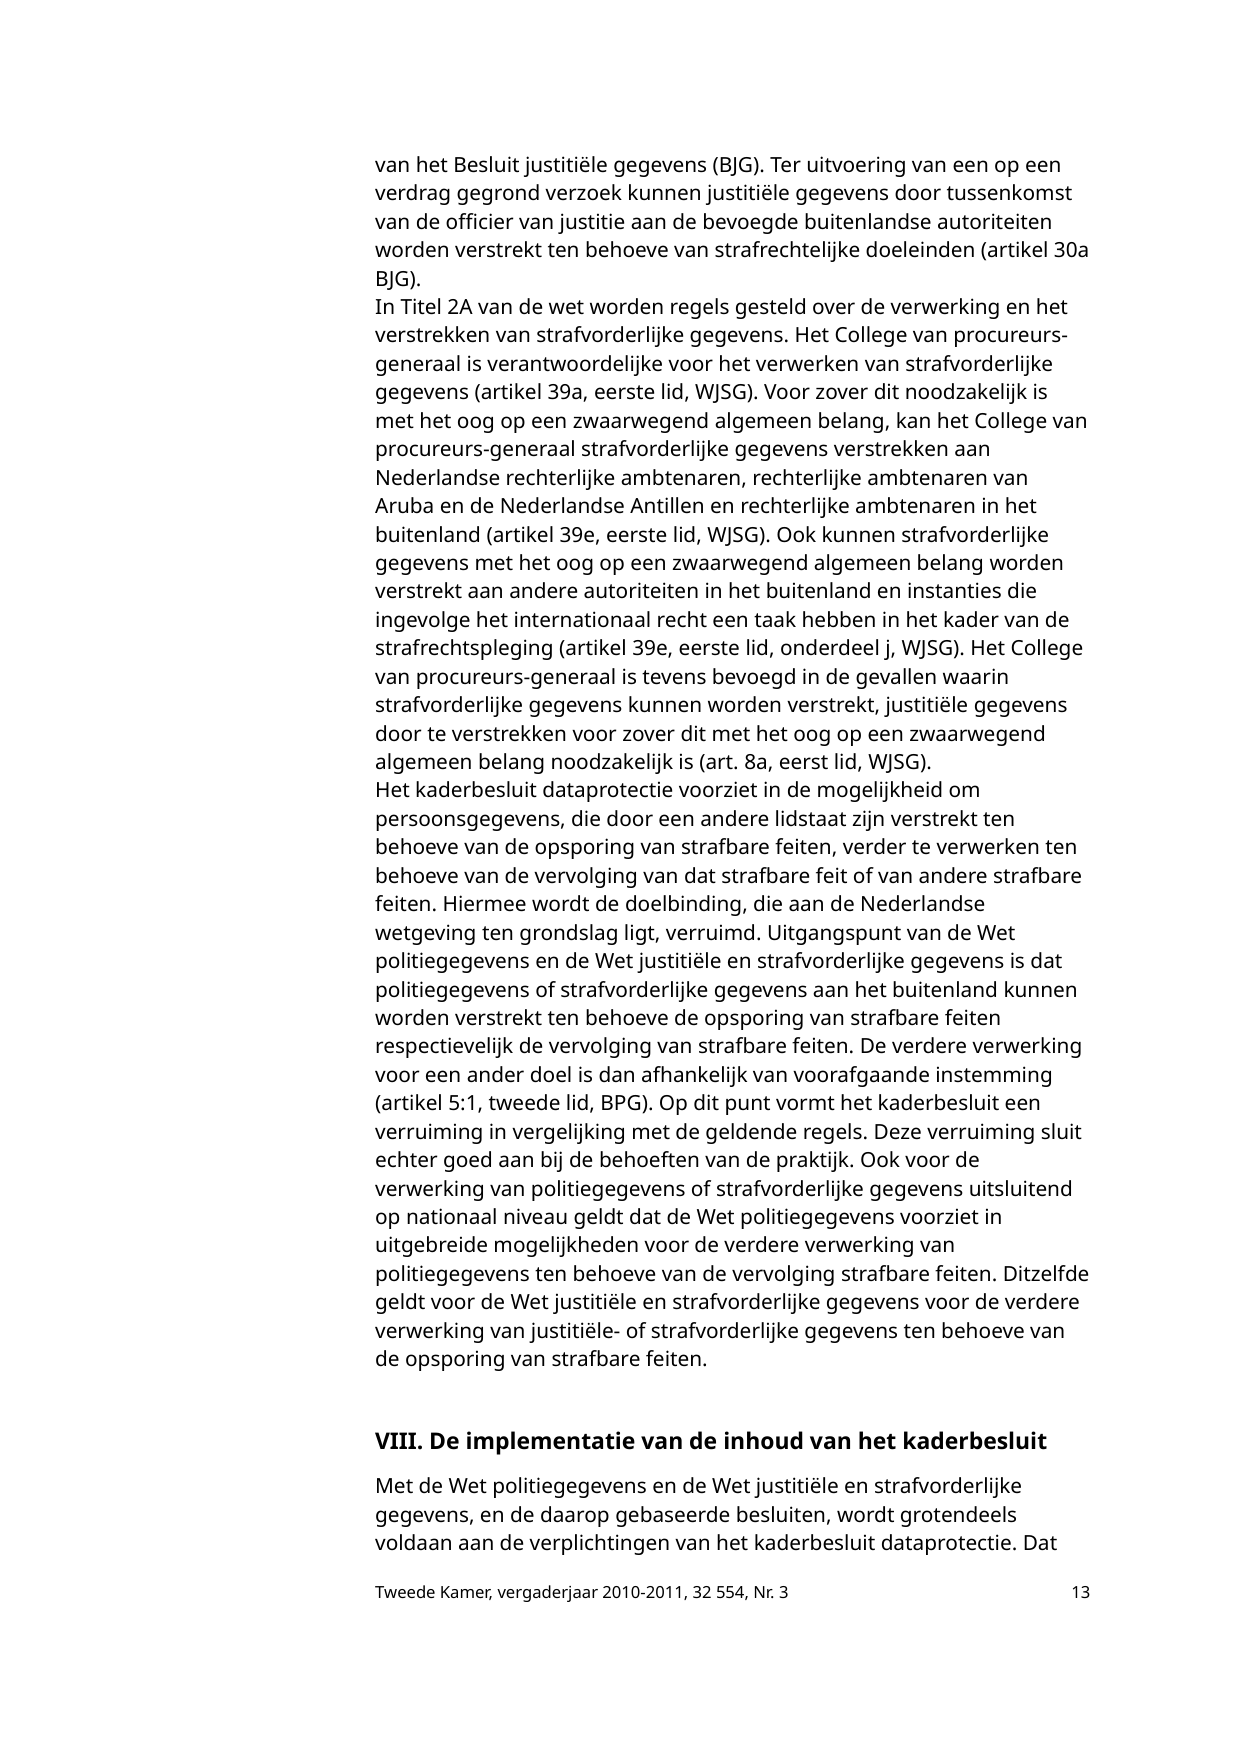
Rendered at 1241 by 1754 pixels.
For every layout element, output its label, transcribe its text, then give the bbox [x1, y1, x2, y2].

text Met de Wet politiegegevens en de Wet justitiële en strafvorderlijke gegevens, en de daarop gebaseerde besluiten, wordt grotendeels voldaan aan de verplichtingen van het kaderbesluit dataprotectie. Dat [375, 1472, 1090, 1557]
text Het kaderbesluit dataprotectie voorziet in de mogelijkheid om persoonsgegevens, die door een andere lidstaat zijn verstrekt ten behoeve van de opsporing van strafbare feiten, verder te verwerken ten behoeve van de vervolging van dat strafbare feit of van andere strafbare feiten. Hiermee wordt de doelbinding, die aan de Nederlandse wetgeving ten grondslag ligt, verruimd. Uitgangspunt van de Wet politiegegevens en de Wet justitiële en strafvorderlijke gegevens is dat politiegegevens of strafvorderlijke gegevens aan het buitenland kunnen worden verstrekt ten behoeve de opsporing van strafbare feiten respectievelijk de vervolging van strafbare feiten. De verdere verwerking voor een ander doel is dan afhankelijk van voorafgaande instemming (artikel 5:1, tweede lid, BPG). Op dit punt vormt het kaderbesluit een verruiming in vergelijking met de geldende regels. Deze verruiming sluit echter goed aan bij de behoeften van de praktijk. Ook voor de verwerking van politiegegevens of strafvorderlijke gegevens uitsluitend op nationaal niveau geldt dat de Wet politiegegevens voorziet in uitgebreide mogelijkheden voor de verdere verwerking van politiegegevens ten behoeve van de vervolging strafbare feiten. Ditzelfde geldt voor de Wet justitiële en strafvorderlijke gegevens voor de verdere verwerking van justitiële- of strafvorderlijke gegevens ten behoeve van de opsporing van strafbare feiten. [375, 776, 1090, 1373]
text In Titel 2A van de wet worden regels gesteld over de verwerking en het verstrekken van strafvorderlijke gegevens. Het College van procureurs-generaal is verantwoordelijke voor het verwerken van strafvorderlijke gegevens (artikel 39a, eerste lid, WJSG). Voor zover dit noodzakelijk is met het oog op een zwaarwegend algemeen belang, kan het College van procureurs-generaal strafvorderlijke gegevens verstrekken aan Nederlandse rechterlijke ambtenaren, rechterlijke ambtenaren van Aruba en de Nederlandse Antillen en rechterlijke ambtenaren in het buitenland (artikel 39e, eerste lid, WJSG). Ook kunnen strafvorderlijke gegevens met het oog op een zwaarwegend algemeen belang worden verstrekt aan andere autoriteiten in het buitenland en instanties die ingevolge het internationaal recht een taak hebben in het kader van de strafrechtspleging (artikel 39e, eerste lid, onderdeel j, WJSG). Het College van procureurs-generaal is tevens bevoegd in de gevallen waarin strafvorderlijke gegevens kunnen worden verstrekt, justitiële gegevens door te verstrekken voor zover dit met het oog op een zwaarwegend algemeen belang noodzakelijk is (art. 8a, eerst lid, WJSG). [375, 292, 1090, 776]
subtitle VIII. De implementatie van de inhoud van het kaderbesluit [375, 1425, 1090, 1457]
text van het Besluit justitiële gegevens (BJG). Ter uitvoering van een op een verdrag gegrond verzoek kunnen justitiële gegevens door tussenkomst van de officier van justitie aan de bevoegde buitenlandse autoriteiten worden verstrekt ten behoeve van strafrechtelijke doeleinden (artikel 30a BJG). [375, 150, 1090, 292]
